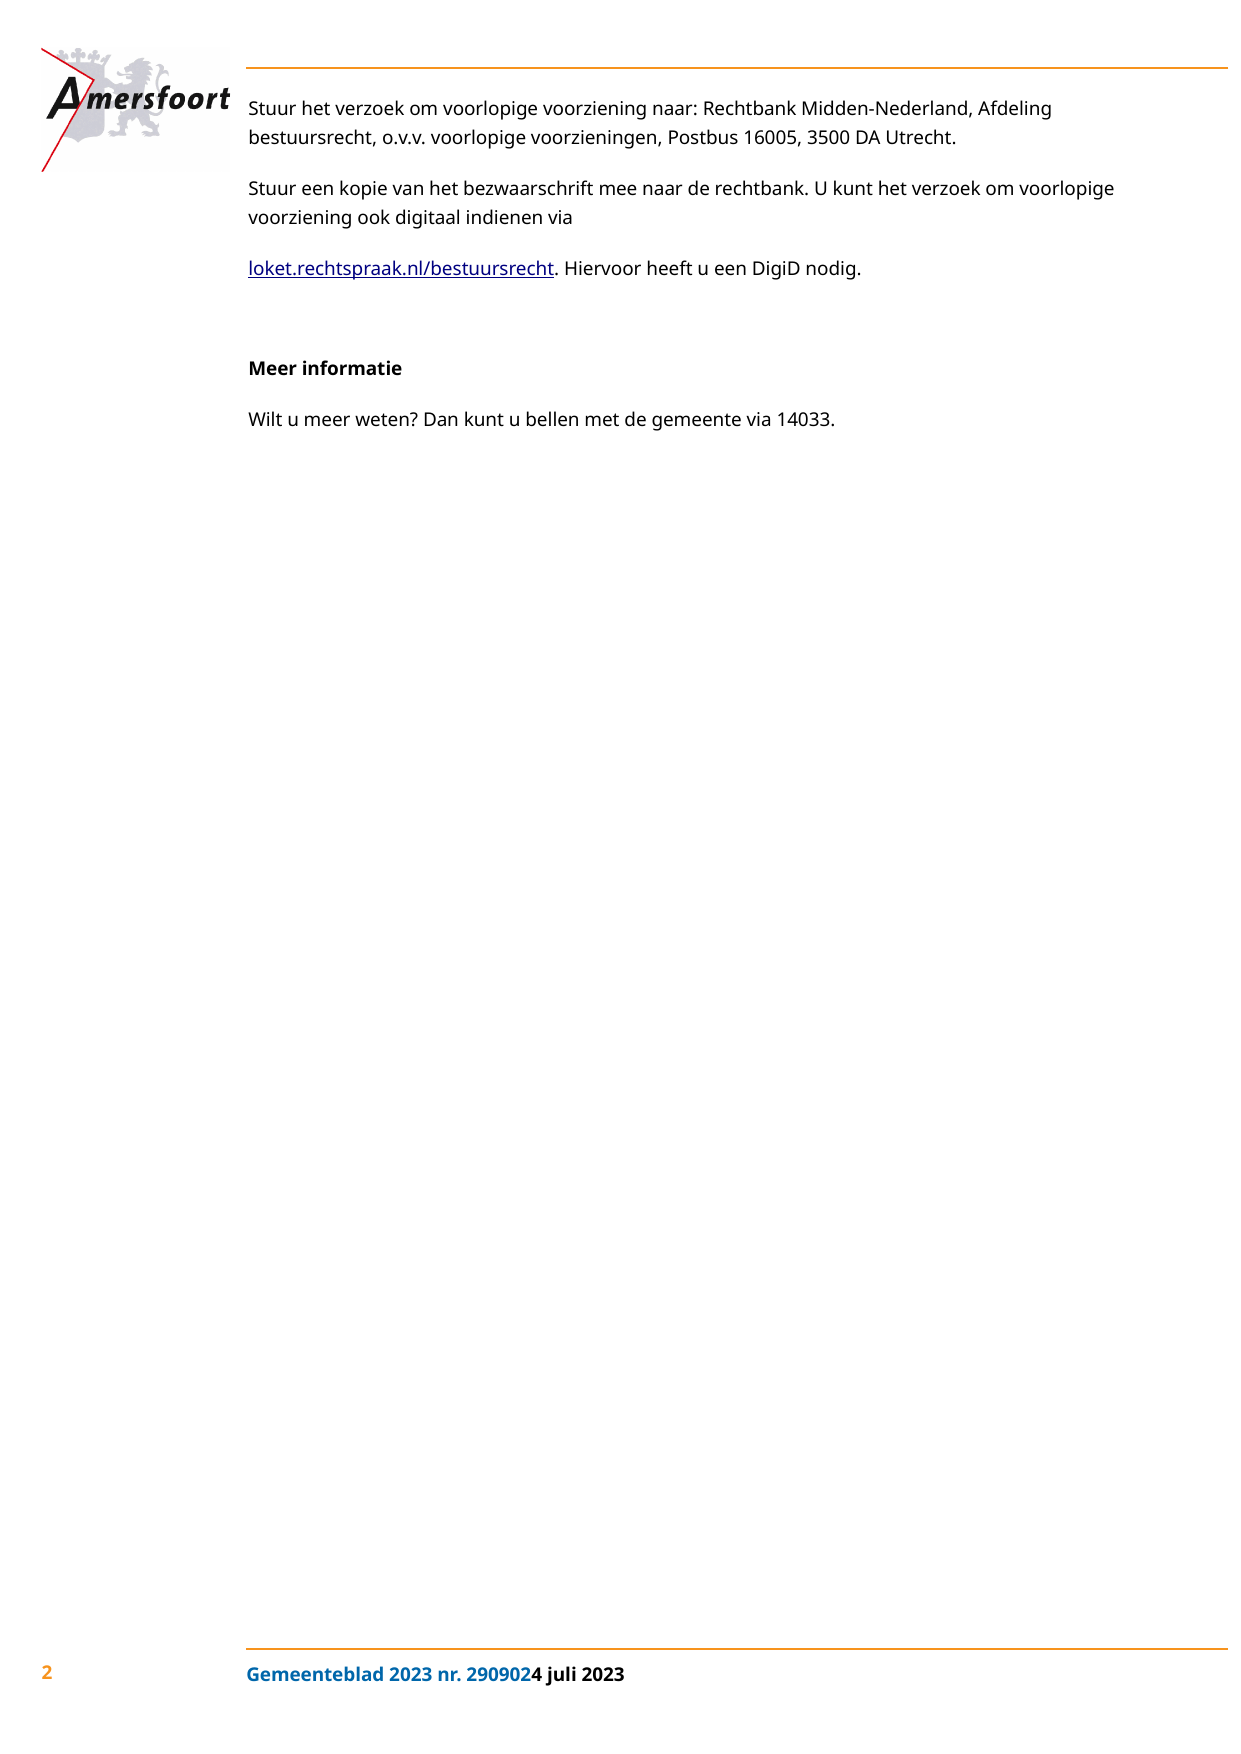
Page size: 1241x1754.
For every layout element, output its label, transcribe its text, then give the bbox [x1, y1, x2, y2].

text loket.rechtspraak.nl/bestuursrecht. Hiervoor heeft u een DigiD nodig. [248, 255, 1152, 281]
text Stuur het verzoek om voorlopige voorziening naar: Rechtbank Midden-Nederland, Afdeling bestuursrecht, o.v.v. voorlopige voorzieningen, Postbus 16005, 3500 DA Utrecht. [248, 95, 1152, 150]
picture [41, 47, 231, 172]
text Wilt u meer weten? Dan kunt u bellen met de gemeente via 14033. [248, 406, 1152, 432]
text Stuur een kopie van het bezwaarschrift mee naar de rechtbank. U kunt het verzoek om voorlopige voorziening ook digitaal indienen via [248, 175, 1152, 230]
text Meer informatie [248, 356, 1152, 381]
